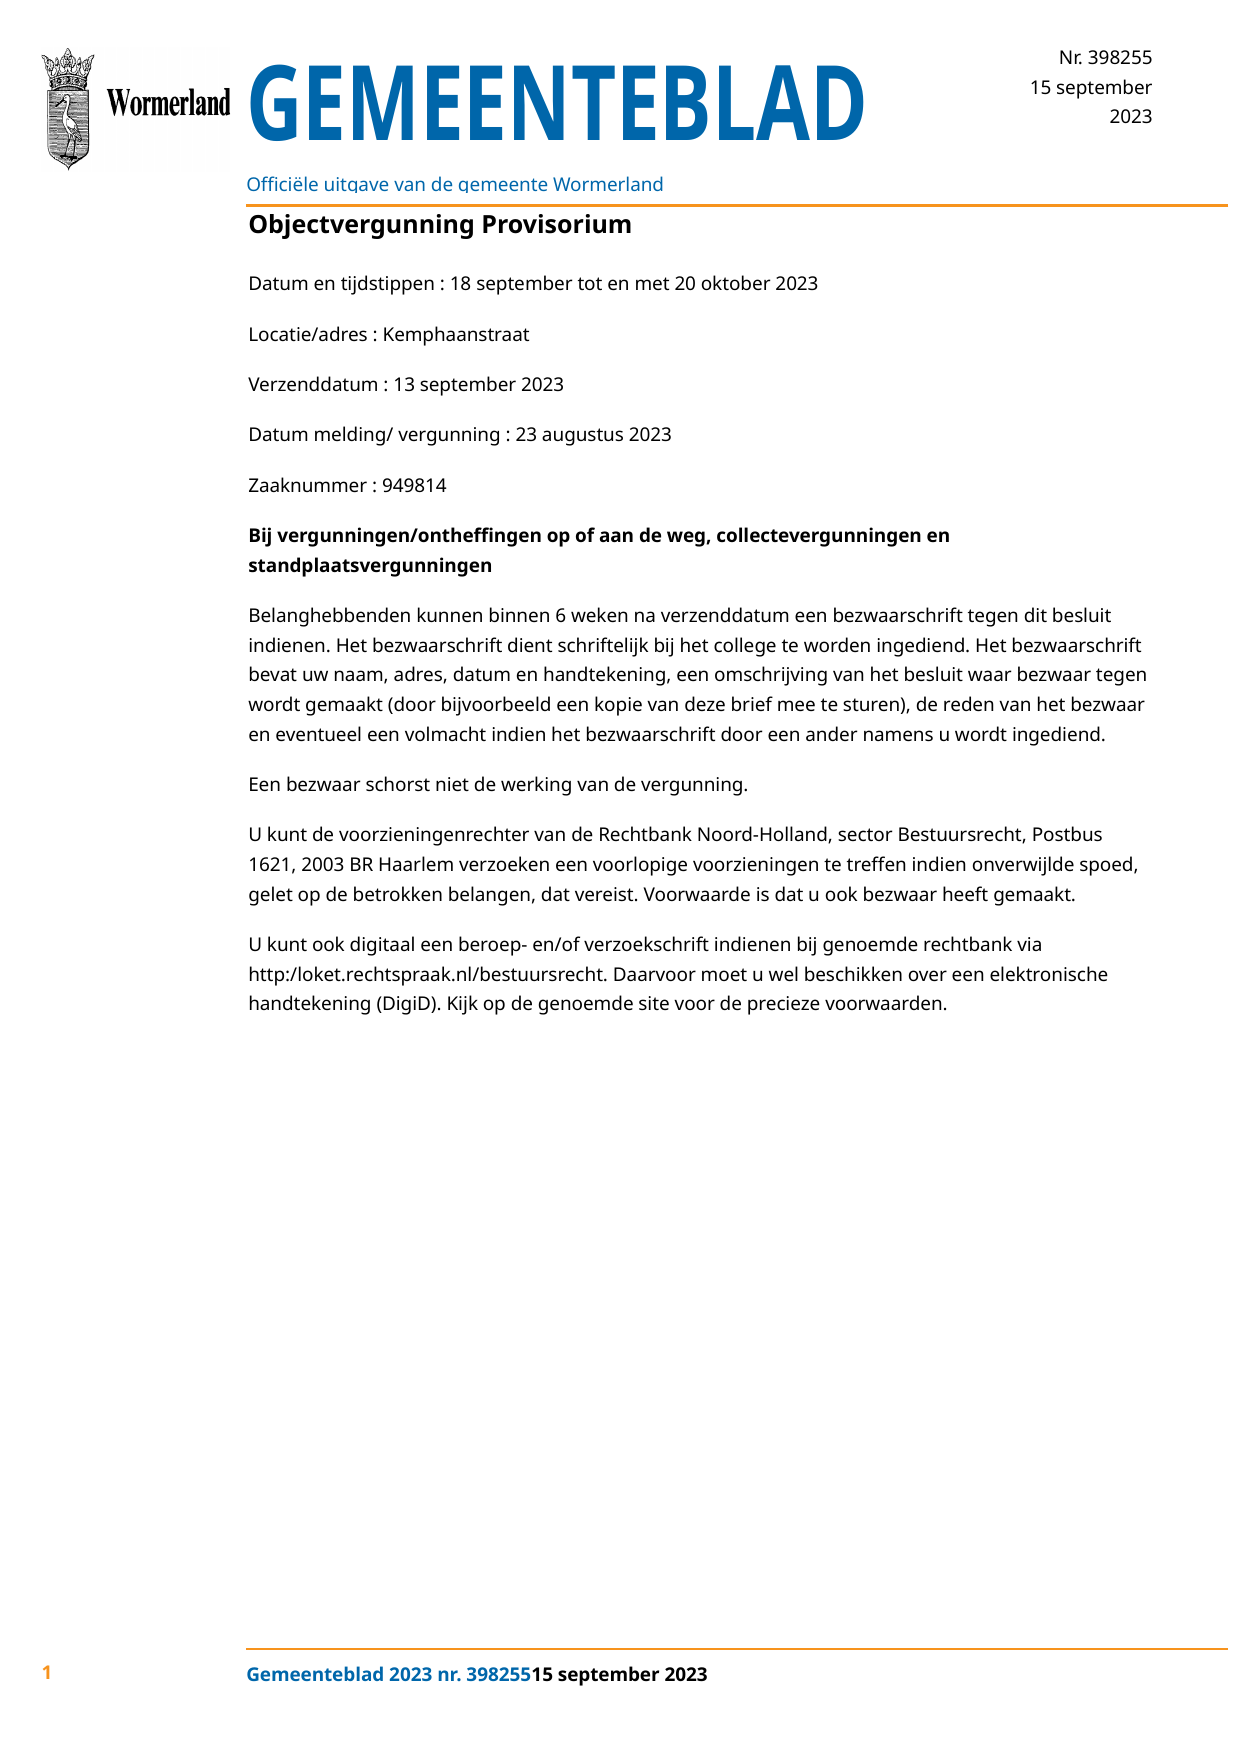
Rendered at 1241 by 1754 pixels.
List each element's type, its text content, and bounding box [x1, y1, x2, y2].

picture [41, 47, 231, 172]
text Zaaknummer : 949814 [248, 472, 1152, 498]
text Objectvergunning Provisorium [248, 207, 1152, 241]
text U kunt de voorzieningenrechter van de Rechtbank Noord-Holland, sector Bestuursrecht, Postbus 1621, 2003 BR Haarlem verzoeken een voorlopige voorzieningen te treffen indien onverwijlde spoed, gelet op de betrokken belangen, dat vereist. Voorwaarde is dat u ook bezwaar heeft gemaakt. [248, 822, 1152, 906]
text Verzenddatum : 13 september 2023 [248, 371, 1152, 397]
text Een bezwaar schorst niet de werking van de vergunning. [248, 771, 1152, 797]
text Datum melding/ vergunning : 23 augustus 2023 [248, 422, 1152, 447]
text Locatie/adres : Kemphaanstraat [248, 321, 1152, 346]
text Belanghebbenden kunnen binnen 6 weken na verzenddatum een bezwaarschrift tegen dit besluit indienen. Het bezwaarschrift dient schriftelijk bij het college te worden ingediend. Het bezwaarschrift bevat uw naam, adres, datum en handtekening, een omschrijving van het besluit waar bezwaar tegen wordt gemaakt (door bijvoorbeeld een kopie van deze brief mee te sturen), de reden van het bezwaar en eventueel een volmacht indien het bezwaarschrift door een ander namens u wordt ingediend. [248, 602, 1152, 746]
text Bij vergunningen/ontheffingen op of aan de weg, collectevergunningen en standplaatsvergunningen [248, 522, 1152, 578]
text U kunt ook digitaal een beroep- en/of verzoekschrift indienen bij genoemde rechtbank via http:/loket.rechtspraak.nl/bestuursrecht. Daarvoor moet u wel beschikken over een elektronische handtekening (DigiD). Kijk op de genoemde site voor de precieze voorwaarden. [248, 931, 1152, 1016]
text Datum en tijdstippen : 18 september tot en met 20 oktober 2023 [248, 270, 1152, 296]
